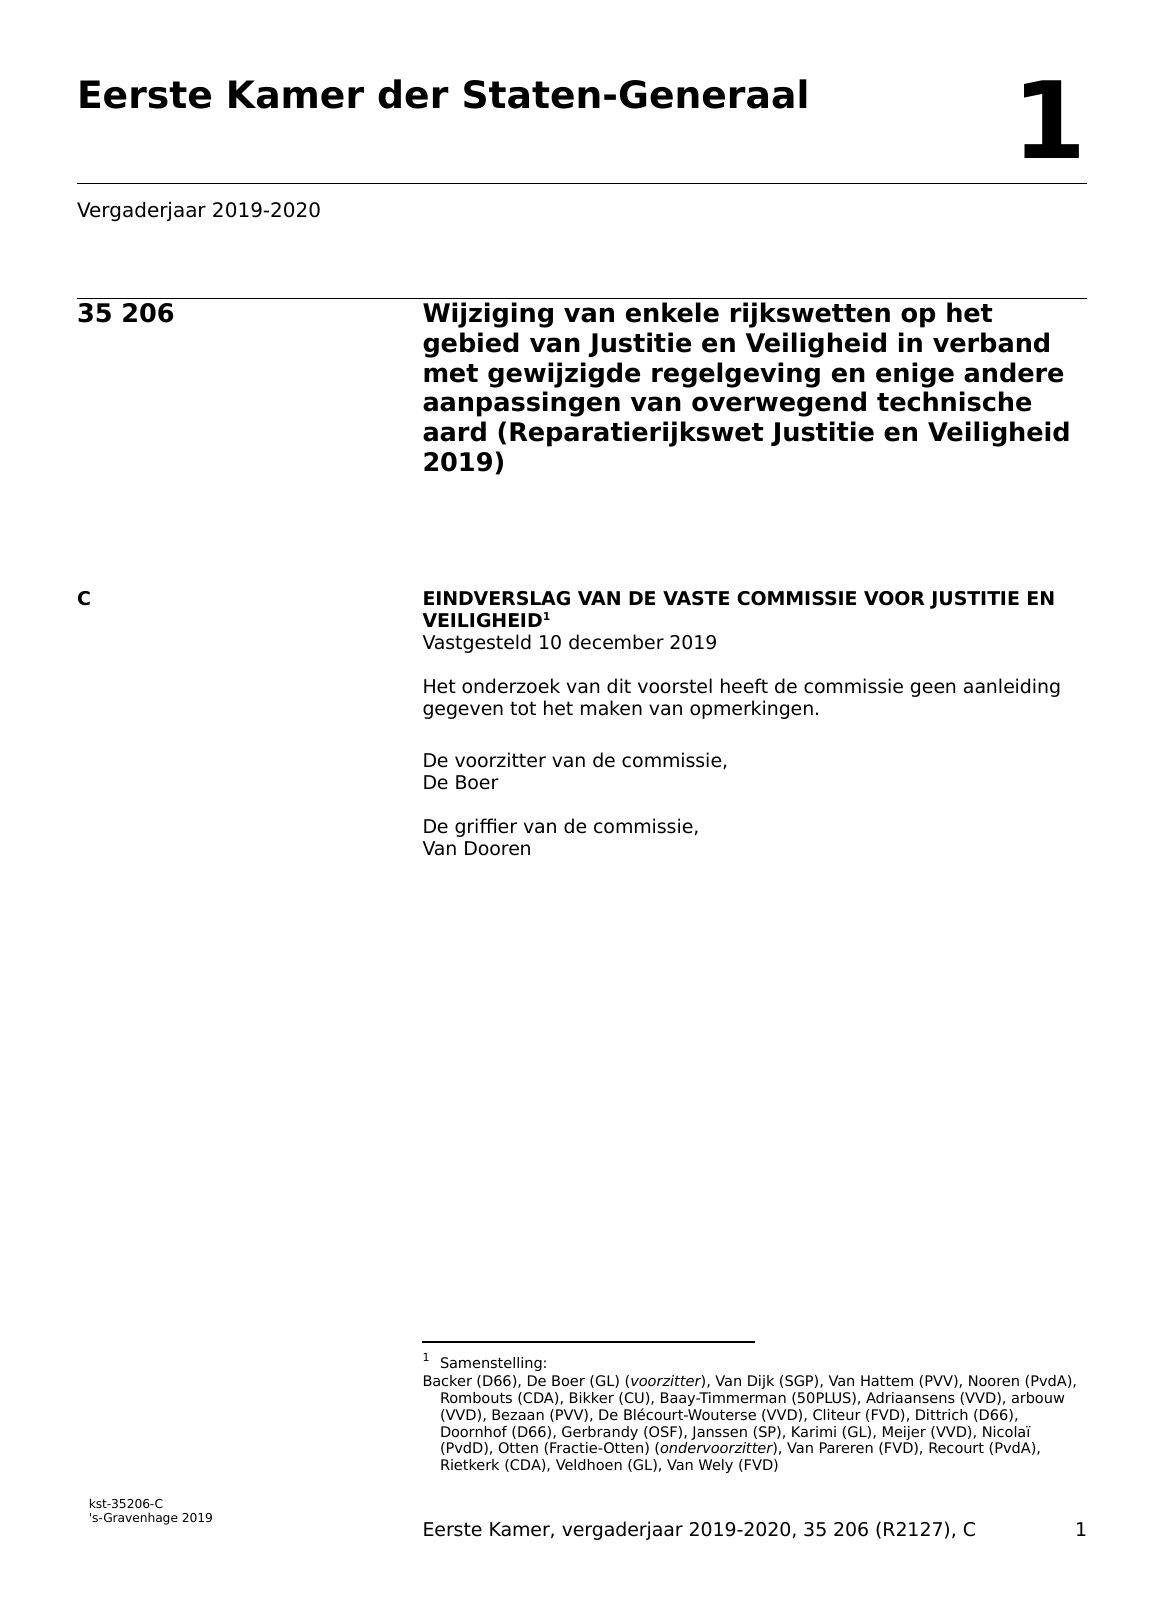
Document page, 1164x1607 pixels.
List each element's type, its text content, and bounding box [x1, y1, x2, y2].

table_header Eerste Kamer der Staten-Generaal [77, 59, 886, 183]
subtitle 35 206 Wijziging van enkele rijkswetten op het gebied van Justitie en Veiligheid in verband met gewijzigde regelgeving en enige andere aanpassingen van overwegend technische aard (Reparatierijkswet Justitie en Veiligheid 2019) [77, 299, 1087, 477]
table_cell Vergaderjaar 2019-2020 [77, 184, 1087, 298]
text Vastgesteld 10 december 2019 [422, 632, 1087, 654]
text kst-35206-C [88, 1497, 323, 1511]
text De voorzitter van de commissie, De Boer [422, 750, 1087, 794]
text Samenstelling: [422, 1351, 1087, 1373]
table_header 1 [886, 59, 1087, 183]
text Backer (D66), De Boer (GL) (voorzitter), Van Dijk (SGP), Van Hattem (PVV), Nooren (PvdA), Rombouts (CDA), Bikker (CU), Baay-Timmerman (50PLUS), Adriaansens (VVD), arbouw (VVD), Bezaan (PVV), De Blécourt-Wouterse (VVD), Cliteur (FVD), Dittrich (D66), Doornhof (D66), Gerbrandy (OSF), Janssen (SP), Karimi (GL), Meijer (VVD), Nicolaï (PvdD), Otten (Fractie-Otten) (ondervoorzitter), Van Pareren (FVD), Recourt (PvdA), Rietkerk (CDA), Veldhoen (GL), Van Wely (FVD) [422, 1373, 1087, 1474]
text De griffier van de commissie, Van Dooren [422, 816, 1087, 860]
text Het onderzoek van dit voorstel heeft de commissie geen aanleiding gegeven tot het maken van opmerkingen. [422, 676, 1087, 720]
subtitle C EINDVERSLAG VAN DE VASTE COMMISSIE VOOR JUSTITIE EN VEILIGHEID [77, 588, 1087, 632]
text 's-Gravenhage 2019 [88, 1511, 323, 1525]
